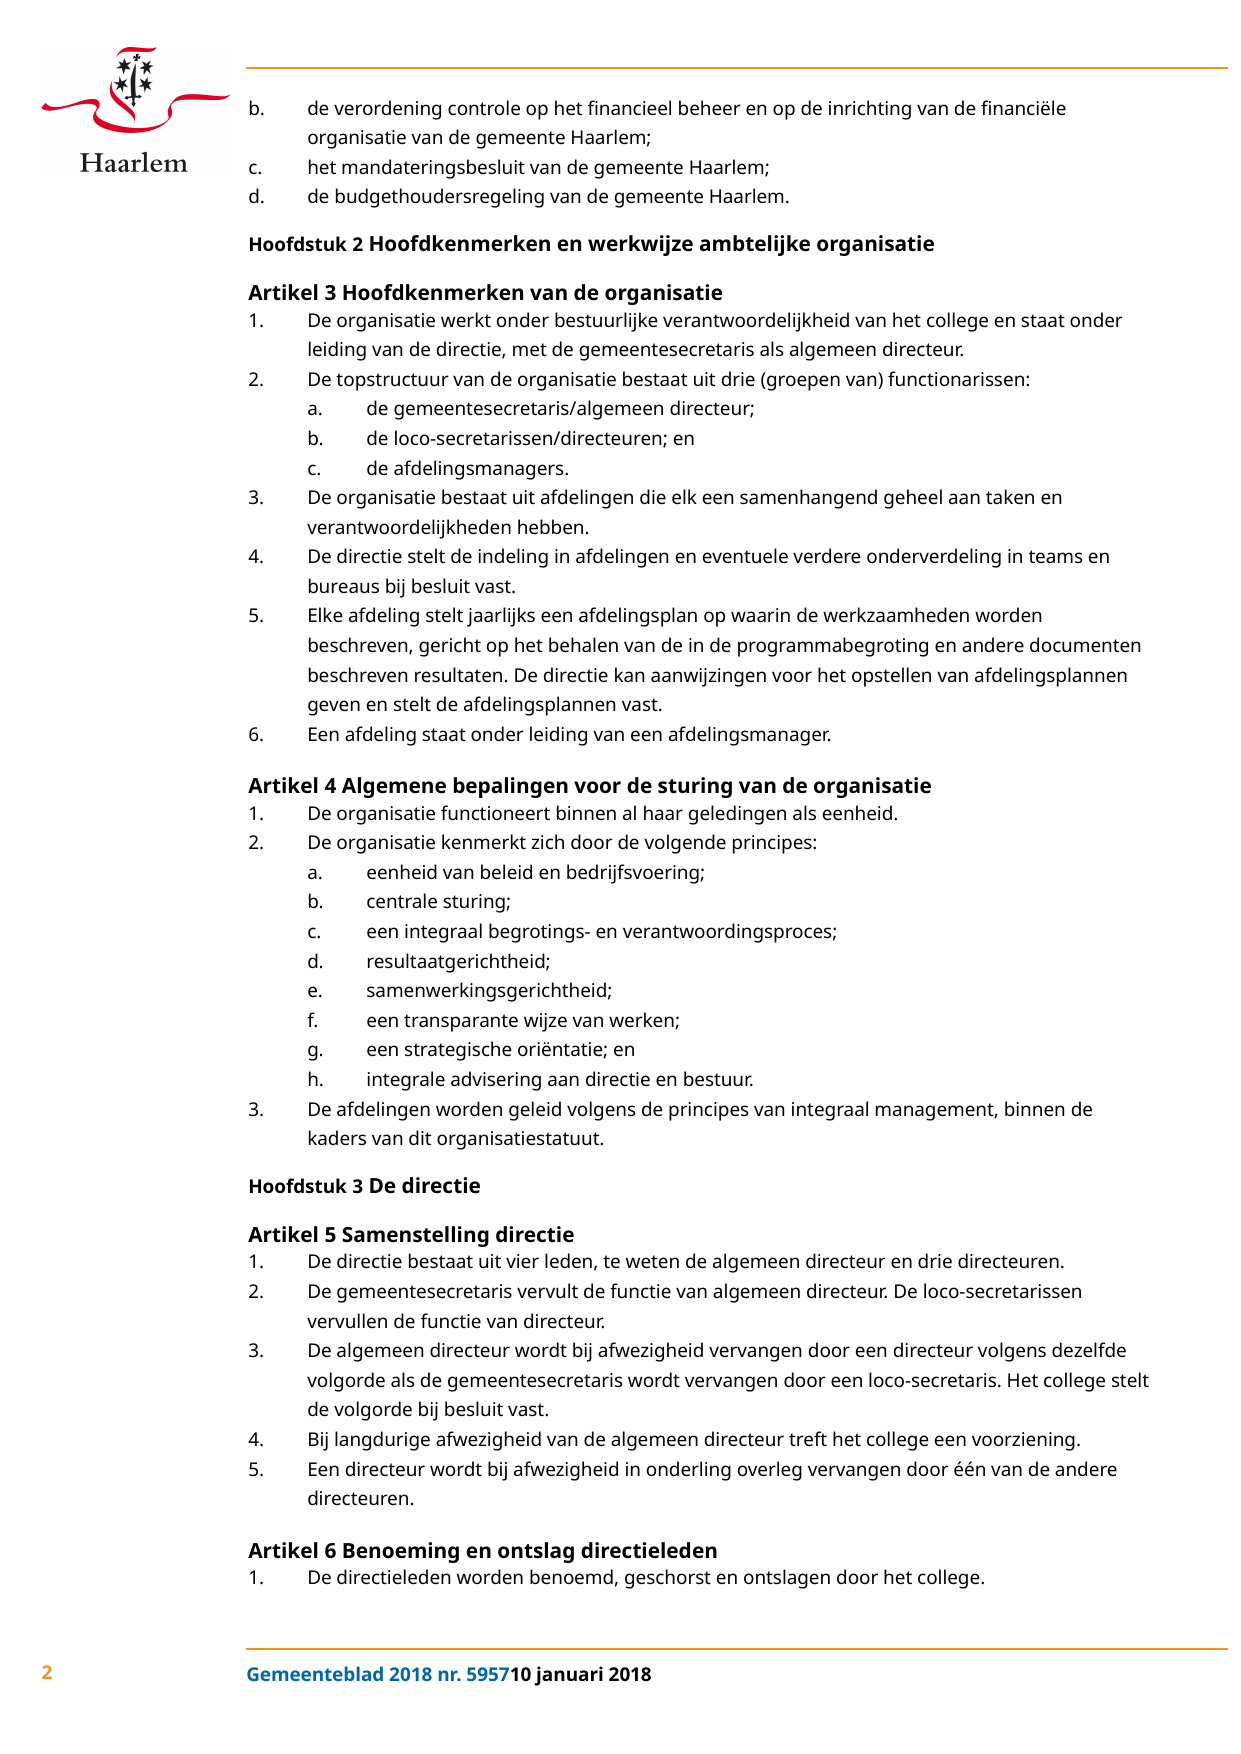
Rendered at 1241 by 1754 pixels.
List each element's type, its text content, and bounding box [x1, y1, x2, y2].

list een integraal begrotings- en verantwoordingsproces; [307, 918, 1152, 944]
list De organisatie bestaat uit afdelingen die elk een samenhangend geheel aan taken en verantwoordelijkheden hebben. [248, 484, 1152, 540]
list De organisatie werkt onder bestuurlijke verantwoordelijkheid van het college en staat onder leiding van de directie, met de gemeentesecretaris als algemeen directeur. [248, 307, 1152, 362]
list De directie bestaat uit vier leden, te weten de algemeen directeur en drie directeuren. [248, 1249, 1152, 1274]
text Hoofdstuk 3 De directie [248, 1171, 1152, 1199]
list De topstructuur van de organisatie bestaat uit drie (groepen van) functionarissen: [248, 366, 1152, 392]
list centrale sturing; [307, 889, 1152, 914]
list de verordening controle op het financieel beheer en op de inrichting van de financiële organisatie van de gemeente Haarlem; [248, 95, 1152, 150]
list de gemeentesecretaris/algemeen directeur; [307, 396, 1152, 421]
text Artikel 6 Benoeming en ontslag directieleden [248, 1536, 1152, 1564]
list de budgethoudersregeling van de gemeente Haarlem. [248, 183, 1152, 209]
list De organisatie functioneert binnen al haar geledingen als eenheid. [248, 800, 1152, 826]
list De algemeen directeur wordt bij afwezigheid vervangen door een directeur volgens dezelfde volgorde als de gemeentesecretaris wordt vervangen door een loco-secretaris. Het college stelt de volgorde bij besluit vast. [248, 1337, 1152, 1422]
picture [41, 47, 231, 172]
list Een afdeling staat onder leiding van een afdelingsmanager. [248, 721, 1152, 747]
text Artikel 3 Hoofdkenmerken van de organisatie [248, 278, 1152, 307]
list het mandateringsbesluit van de gemeente Haarlem; [248, 154, 1152, 180]
list samenwerkingsgerichtheid; [307, 977, 1152, 1003]
list De directie stelt de indeling in afdelingen en eventuele verdere onderverdeling in teams en bureaus bij besluit vast. [248, 543, 1152, 599]
list een transparante wijze van werken; [307, 1007, 1152, 1033]
list de afdelingsmanagers. [307, 455, 1152, 481]
list integrale advisering aan directie en bestuur. [307, 1066, 1152, 1092]
text Hoofdstuk 2 Hoofdkenmerken en werkwijze ambtelijke organisatie [248, 229, 1152, 258]
text Artikel 5 Samenstelling directie [248, 1220, 1152, 1249]
list een strategische oriëntatie; en [307, 1037, 1152, 1062]
text Artikel 4 Algemene bepalingen voor de sturing van de organisatie [248, 771, 1152, 800]
list De gemeentesecretaris vervult de functie van algemeen directeur. De loco-secretarissen vervullen de functie van directeur. [248, 1278, 1152, 1333]
list Een directeur wordt bij afwezigheid in onderling overleg vervangen door één van de andere directeuren. [248, 1456, 1152, 1511]
list De afdelingen worden geleid volgens de principes van integraal management, binnen de kaders van dit organisatiestatuut. [248, 1096, 1152, 1151]
list De organisatie kenmerkt zich door de volgende principes: [248, 829, 1152, 855]
list de loco-secretarissen/directeuren; en [307, 425, 1152, 451]
list Elke afdeling stelt jaarlijks een afdelingsplan op waarin de werkzaamheden worden beschreven, gericht op het behalen van de in de programmabegroting en andere documenten beschreven resultaten. De directie kan aanwijzingen voor het opstellen van afdelingsplannen geven en stelt de afdelingsplannen vast. [248, 603, 1152, 717]
list eenheid van beleid en bedrijfsvoering; [307, 859, 1152, 885]
list Bij langdurige afwezigheid van de algemeen directeur treft het college een voorziening. [248, 1426, 1152, 1452]
list resultaatgerichtheid; [307, 948, 1152, 973]
list De directieleden worden benoemd, geschorst en ontslagen door het college. [248, 1564, 1152, 1590]
